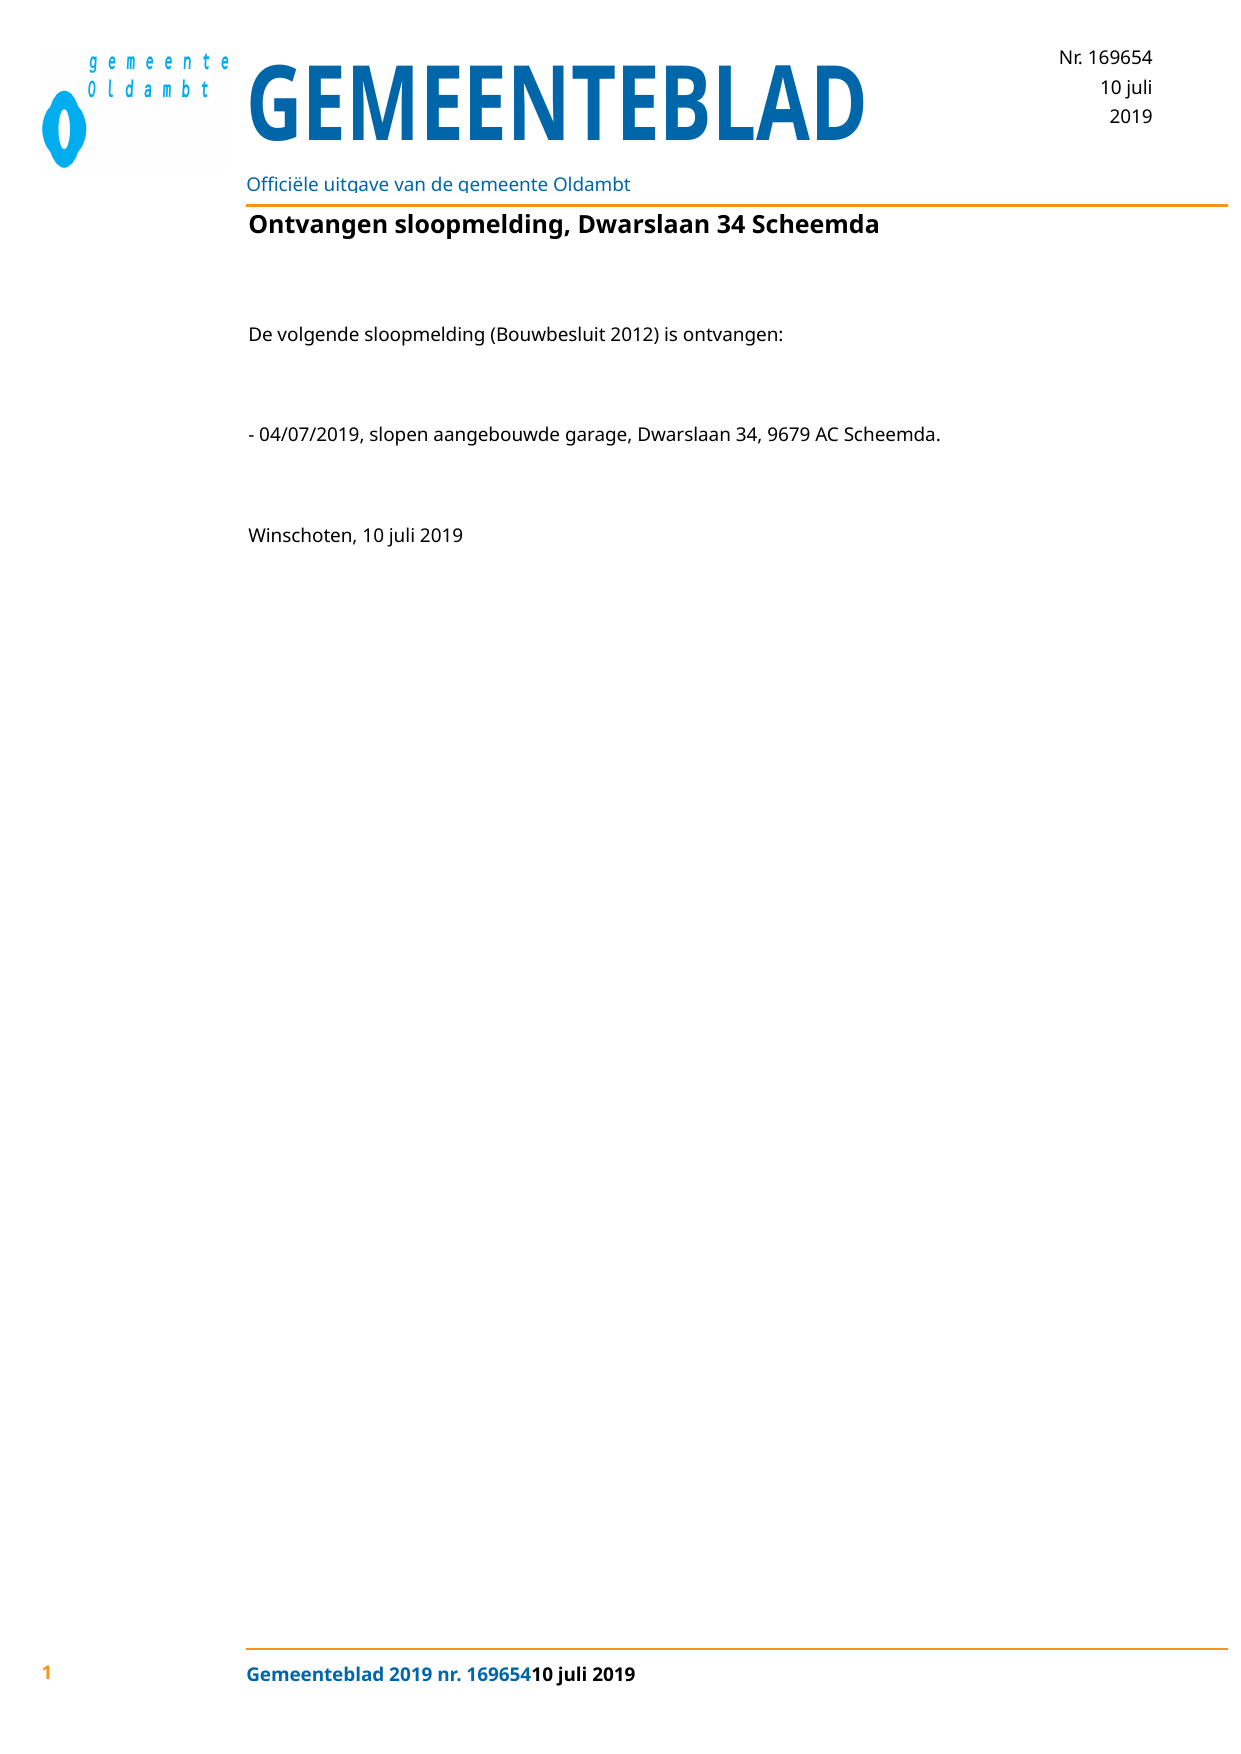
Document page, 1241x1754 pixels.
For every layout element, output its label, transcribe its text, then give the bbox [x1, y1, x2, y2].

text Winschoten, 10 juli 2019 [248, 522, 1152, 548]
text - 04/07/2019, slopen aangebouwde garage, Dwarslaan 34, 9679 AC Scheemda. [248, 422, 1152, 447]
text Ontvangen sloopmelding, Dwarslaan 34 Scheemda [248, 207, 1152, 241]
picture [41, 47, 231, 172]
text De volgende sloopmelding (Bouwbesluit 2012) is ontvangen: [248, 321, 1152, 346]
